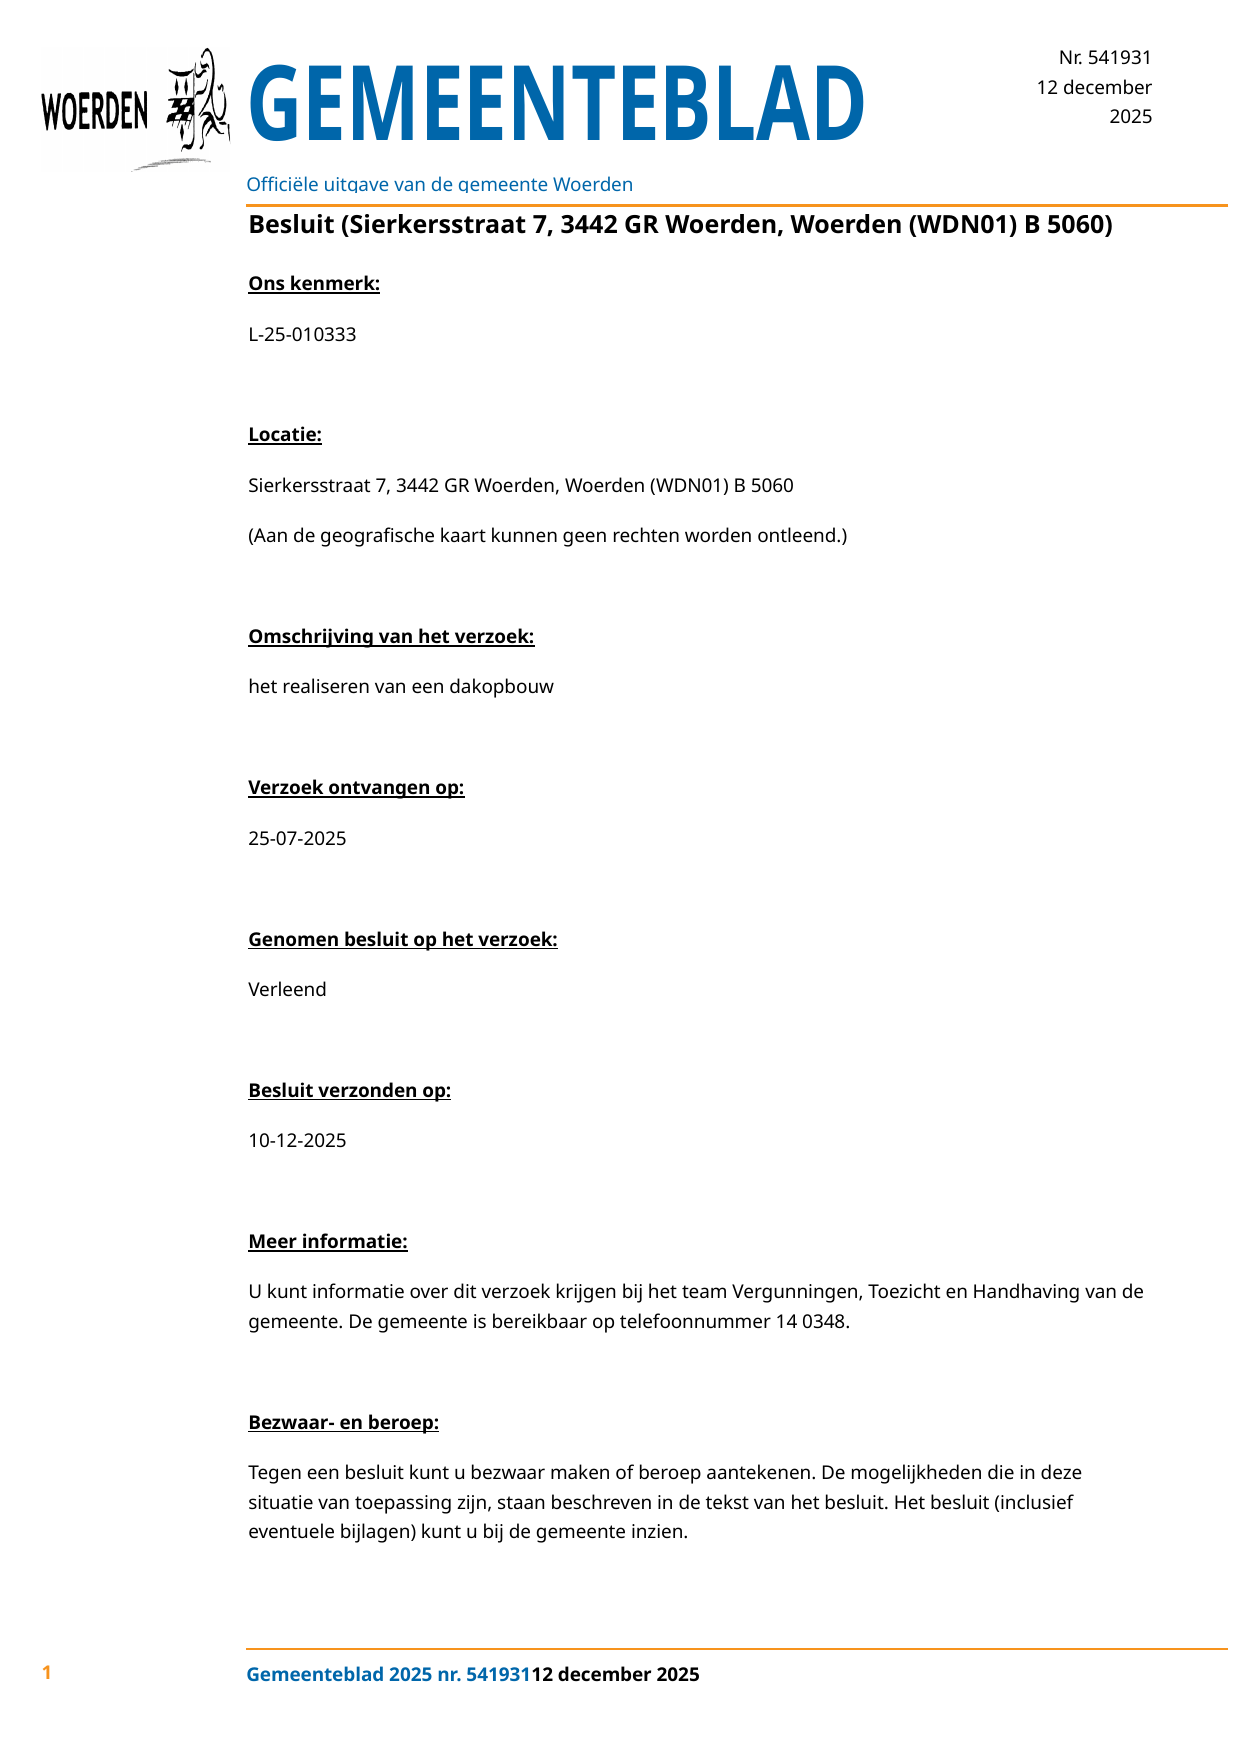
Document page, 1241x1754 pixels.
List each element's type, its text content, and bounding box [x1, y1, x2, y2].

text Verzoek ontvangen op: [248, 774, 1152, 800]
picture [41, 47, 231, 172]
text 25-07-2025 [248, 825, 1152, 851]
text Tegen een besluit kunt u bezwaar maken of beroep aantekenen. De mogelijkheden die in deze situatie van toepassing zijn, staan beschreven in de tekst van het besluit. Het besluit (inclusief eventuele bijlagen) kunt u bij de gemeente inzien. [248, 1459, 1152, 1544]
text het realiseren van een dakopbouw [248, 674, 1152, 699]
text Omschrijving van het verzoek: [248, 623, 1152, 649]
text Locatie: [248, 422, 1152, 447]
text Bezwaar- en beroep: [248, 1409, 1152, 1435]
text Besluit (Sierkersstraat 7, 3442 GR Woerden, Woerden (WDN01) B 5060) [248, 207, 1152, 241]
text U kunt informatie over dit verzoek krijgen bij het team Vergunningen, Toezicht en Handhaving van de gemeente. De gemeente is bereikbaar op telefoonnummer 14 0348. [248, 1279, 1152, 1334]
text (Aan de geografische kaart kunnen geen rechten worden ontleend.) [248, 522, 1152, 548]
text Ons kenmerk: [248, 270, 1152, 296]
text Sierkersstraat 7, 3442 GR Woerden, Woerden (WDN01) B 5060 [248, 472, 1152, 498]
text Genomen besluit op het verzoek: [248, 926, 1152, 951]
text L-25-010333 [248, 321, 1152, 346]
text Besluit verzonden op: [248, 1077, 1152, 1103]
text 10-12-2025 [248, 1127, 1152, 1153]
text Verleend [248, 976, 1152, 1002]
text Meer informatie: [248, 1228, 1152, 1254]
